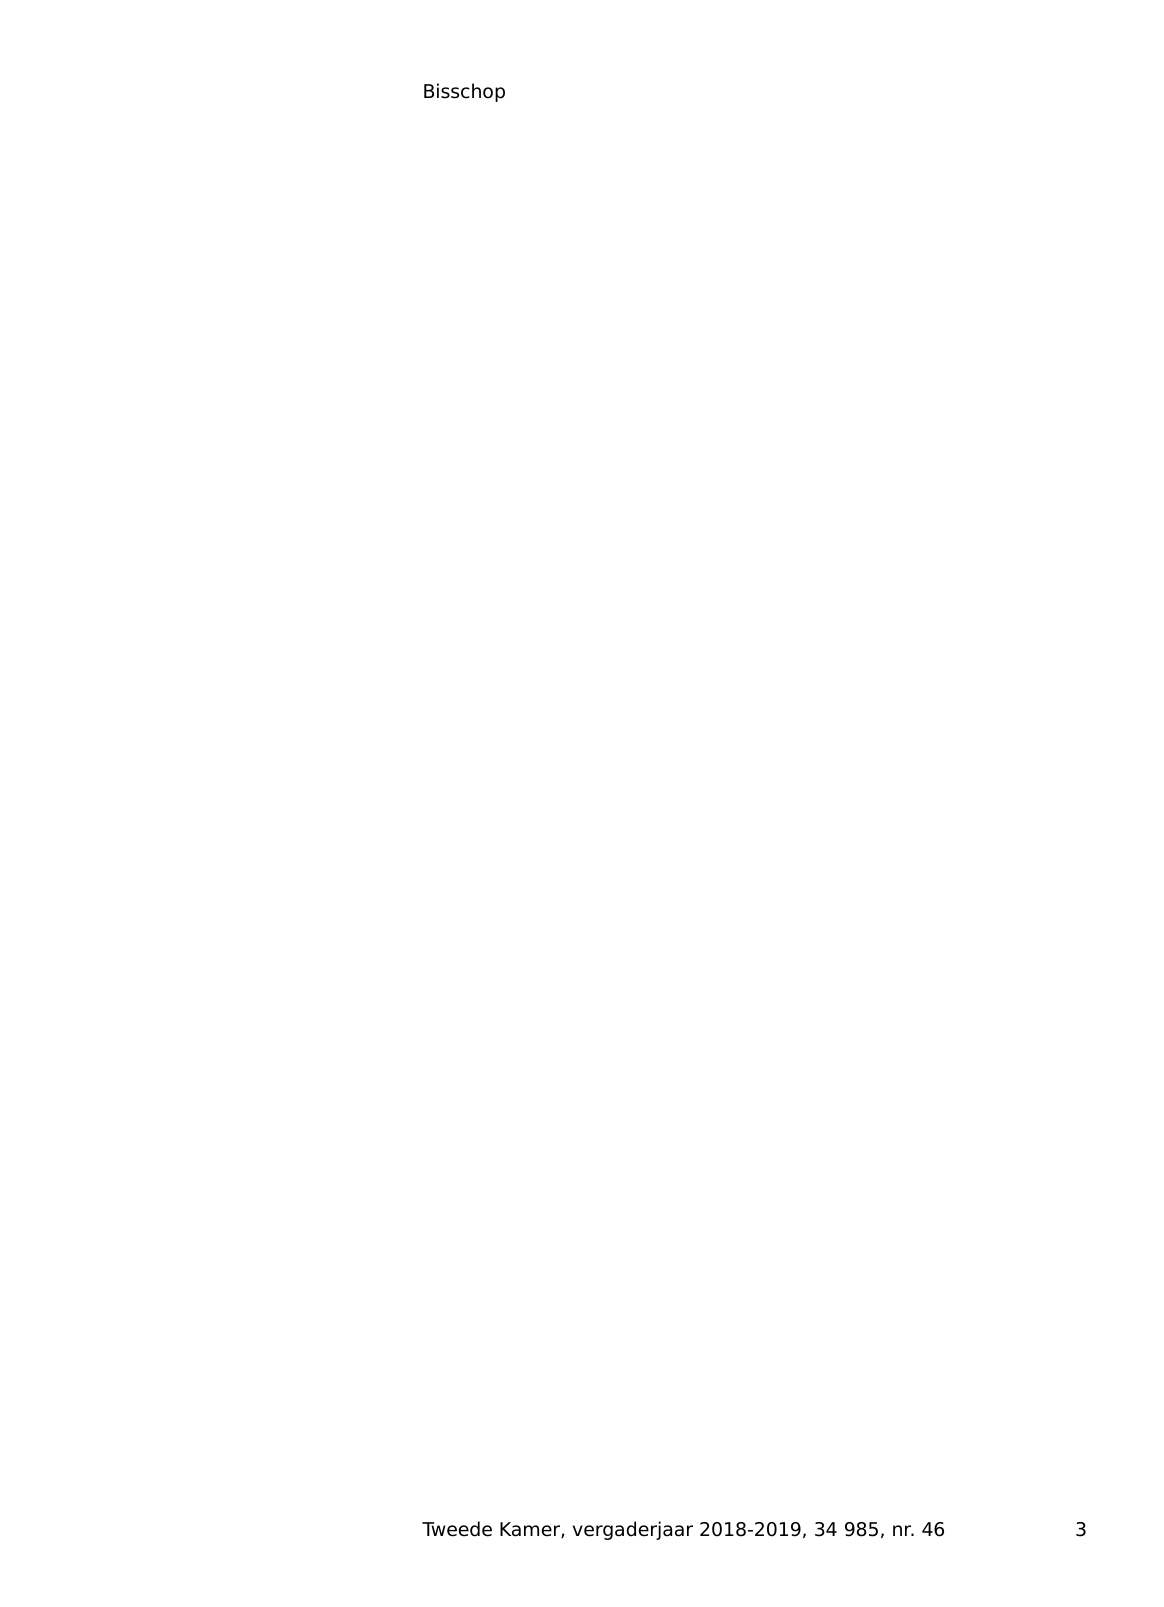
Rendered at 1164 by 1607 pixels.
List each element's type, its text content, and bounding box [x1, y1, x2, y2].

text Bisschop [422, 59, 1087, 103]
